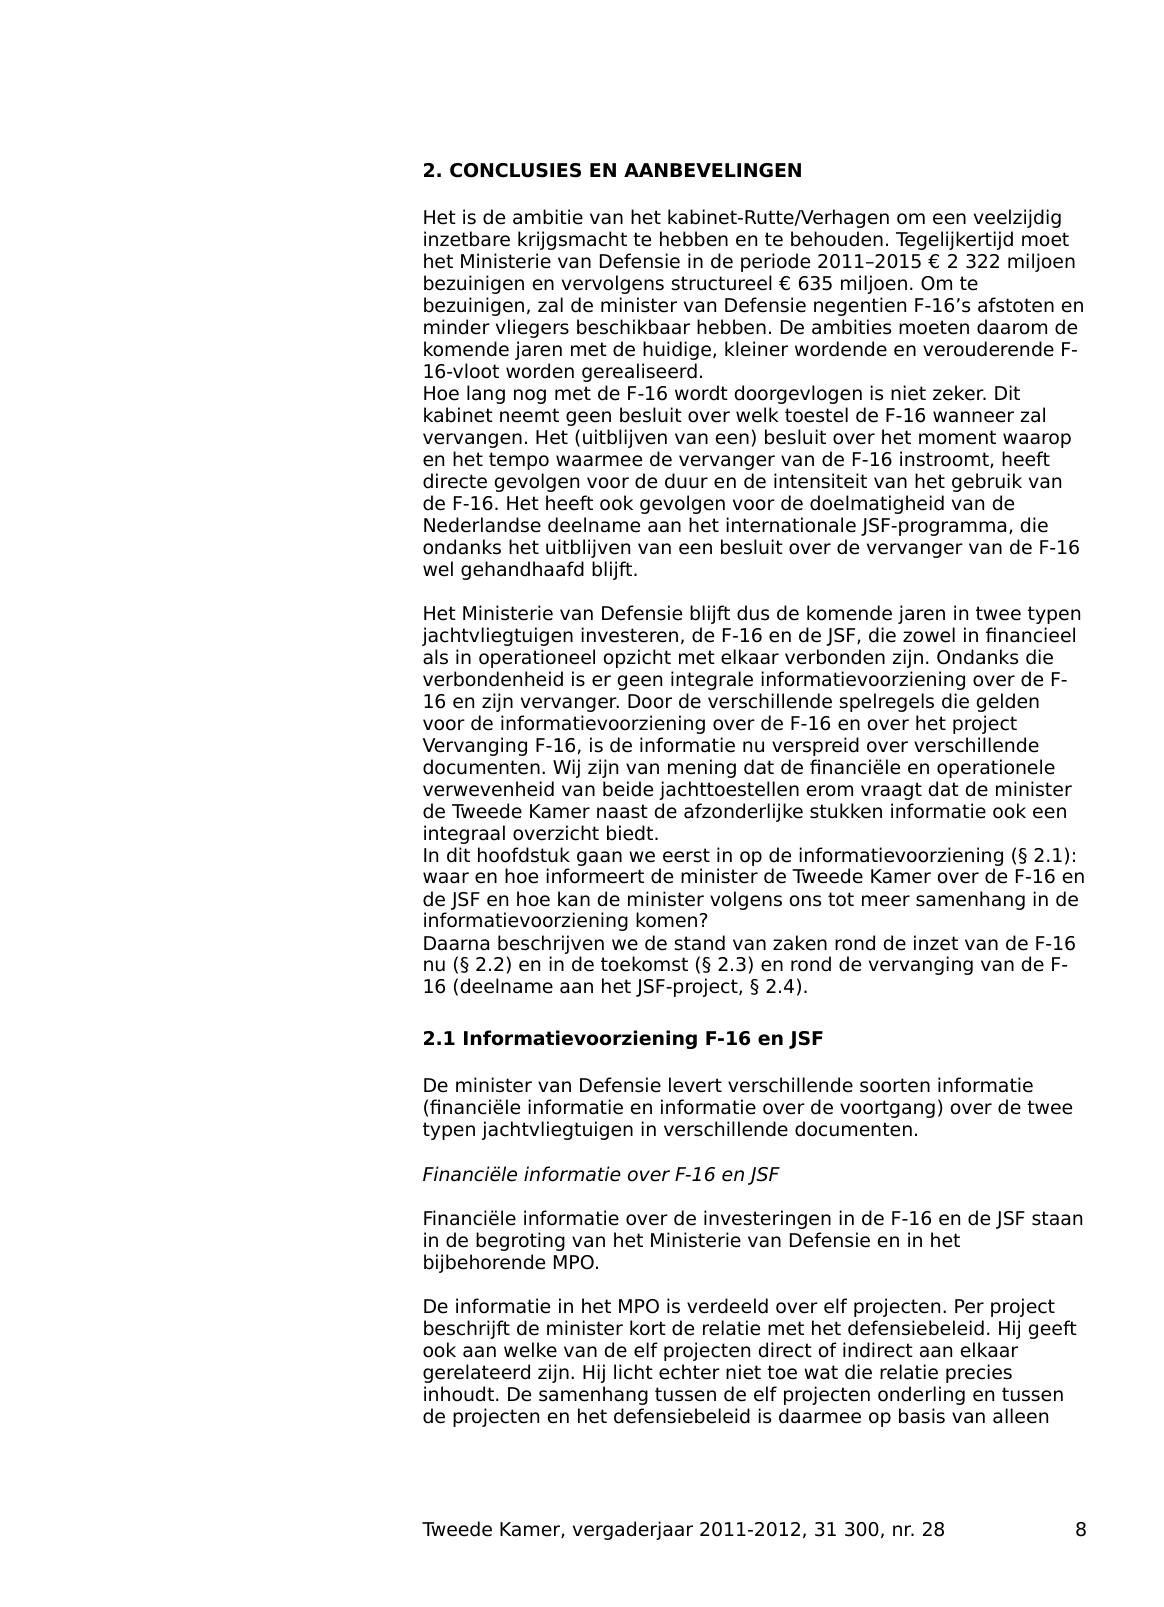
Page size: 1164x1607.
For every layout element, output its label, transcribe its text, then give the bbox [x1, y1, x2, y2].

subtitle 2. CONCLUSIES EN AANBEVELINGEN [422, 160, 1087, 182]
text Daarna beschrijven we de stand van zaken rond de inzet van de F-16 nu (§ 2.2) en in de toekomst (§ 2.3) en rond de vervanging van de F-16 (deelname aan het JSF-project, § 2.4). [422, 932, 1087, 998]
subtitle Financiële informatie over F-16 en JSF [422, 1163, 1087, 1185]
text In dit hoofdstuk gaan we eerst in op de informatievoorziening (§ 2.1): waar en hoe informeert de minister de Tweede Kamer over de F-16 en de JSF en hoe kan de minister volgens ons tot meer samenhang in de informatievoorziening komen? [422, 844, 1087, 932]
text Hoe lang nog met de F-16 wordt doorgevlogen is niet zeker. Dit kabinet neemt geen besluit over welk toestel de F-16 wanneer zal vervangen. Het (uitblijven van een) besluit over het moment waarop en het tempo waarmee de vervanger van de F-16 instroomt, heeft directe gevolgen voor de duur en de intensiteit van het gebruik van de F-16. Het heeft ook gevolgen voor de doelmatigheid van de Nederlandse deelname aan het internationale JSF-programma, die ondanks het uitblijven van een besluit over de vervanger van de F-16 wel gehandhaafd blijft. [422, 383, 1087, 581]
text Financiële informatie over de investeringen in de F-16 en de JSF staan in de begroting van het Ministerie van Defensie en in het bijbehorende MPO. [422, 1208, 1087, 1273]
text Het Ministerie van Defensie blijft dus de komende jaren in twee typen jachtvliegtuigen investeren, de F-16 en de JSF, die zowel in financieel als in operationeel opzicht met elkaar verbonden zijn. Ondanks die verbondenheid is er geen integrale informatievoorziening over de F-16 en zijn vervanger. Door de verschillende spelregels die gelden voor de informatievoorziening over de F-16 en over het project Vervanging F-16, is de informatie nu verspreid over verschillende documenten. Wij zijn van mening dat de financiële en operationele verwevenheid van beide jachttoestellen erom vraagt dat de minister de Tweede Kamer naast de afzonderlijke stukken informatie ook een integraal overzicht biedt. [422, 603, 1087, 844]
text De minister van Defensie levert verschillende soorten informatie (financiële informatie en informatie over de voortgang) over de twee typen jachtvliegtuigen in verschillende documenten. [422, 1075, 1087, 1141]
subtitle 2.1 Informatievoorziening F-16 en JSF [422, 1028, 1087, 1050]
text De informatie in het MPO is verdeeld over elf projecten. Per project beschrijft de minister kort de relatie met het defensiebeleid. Hij geeft ook aan welke van de elf projecten direct of indirect aan elkaar gerelateerd zijn. Hij licht echter niet toe wat die relatie precies inhoudt. De samenhang tussen de elf projecten onderling en tussen de projecten en het defensiebeleid is daarmee op basis van alleen [422, 1296, 1087, 1428]
text Het is de ambitie van het kabinet-Rutte/Verhagen om een veelzijdig inzetbare krijgsmacht te hebben en te behouden. Tegelijkertijd moet het Ministerie van Defensie in de periode 2011–2015 € 2 322 miljoen bezuinigen en vervolgens structureel € 635 miljoen. Om te bezuinigen, zal de minister van Defensie negentien F-16’s afstoten en minder vliegers beschikbaar hebben. De ambities moeten daarom de komende jaren met de huidige, kleiner wordende en verouderende F-16-vloot worden gerealiseerd. [422, 207, 1087, 383]
